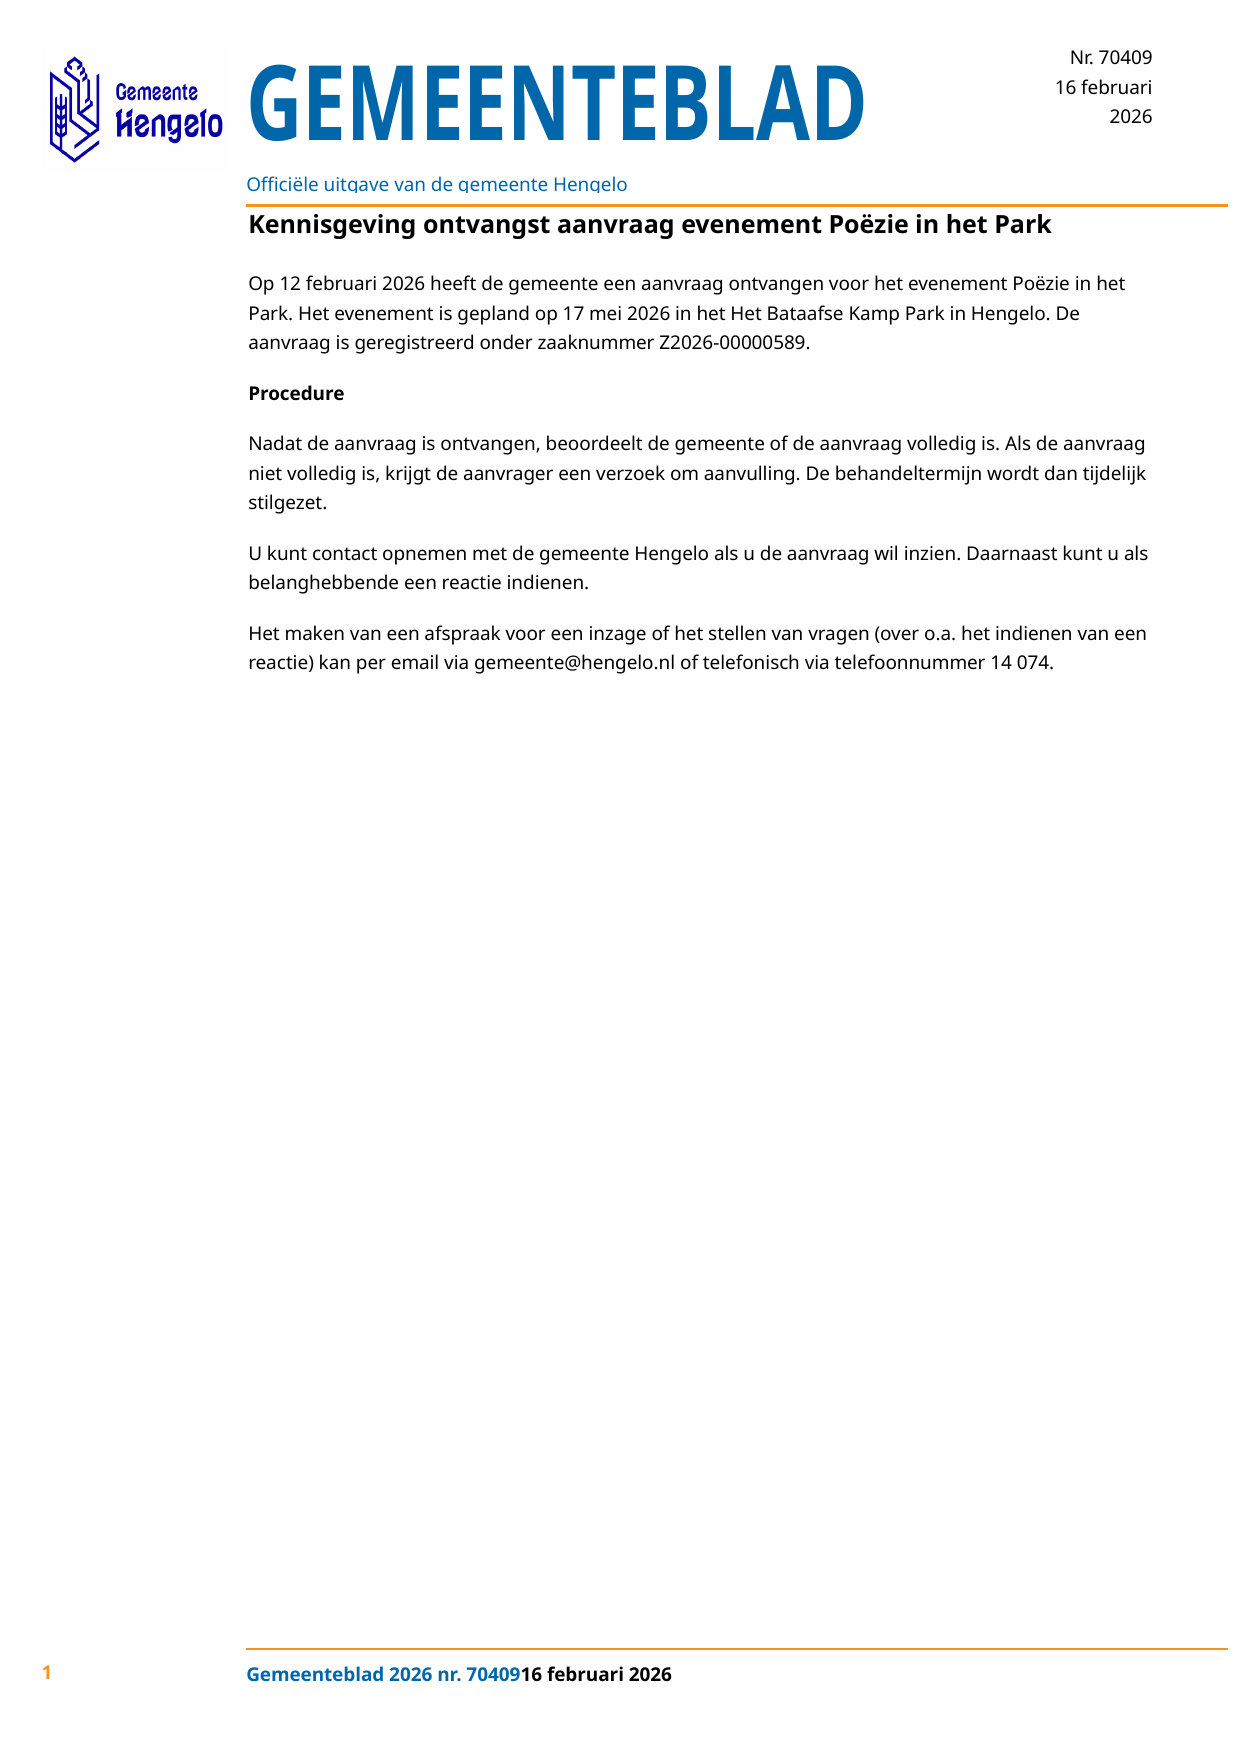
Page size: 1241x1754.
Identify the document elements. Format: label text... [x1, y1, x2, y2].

text Op 12 februari 2026 heeft de gemeente een aanvraag ontvangen voor het evenement Poëzie in het Park. Het evenement is gepland op 17 mei 2026 in het Het Bataafse Kamp Park in Hengelo. De aanvraag is geregistreerd onder zaaknummer Z2026-00000589. [248, 270, 1152, 355]
text U kunt contact opnemen met de gemeente Hengelo als u de aanvraag wil inzien. Daarnaast kunt u als belanghebbende een reactie indienen. [248, 540, 1152, 595]
text Kennisgeving ontvangst aanvraag evenement Poëzie in het Park [248, 207, 1152, 241]
text Nadat de aanvraag is ontvangen, beoordeelt de gemeente of de aanvraag volledig is. Als de aanvraag niet volledig is, krijgt de aanvrager een verzoek om aanvulling. De behandeltermijn wordt dan tijdelijk stilgezet. [248, 430, 1152, 515]
picture [41, 47, 231, 172]
text Procedure [248, 380, 1152, 406]
text Het maken van een afspraak voor een inzage of het stellen van vragen (over o.a. het indienen van een reactie) kan per email via gemeente@hengelo.nl of telefonisch via telefoonnummer 14 074. [248, 620, 1152, 675]
